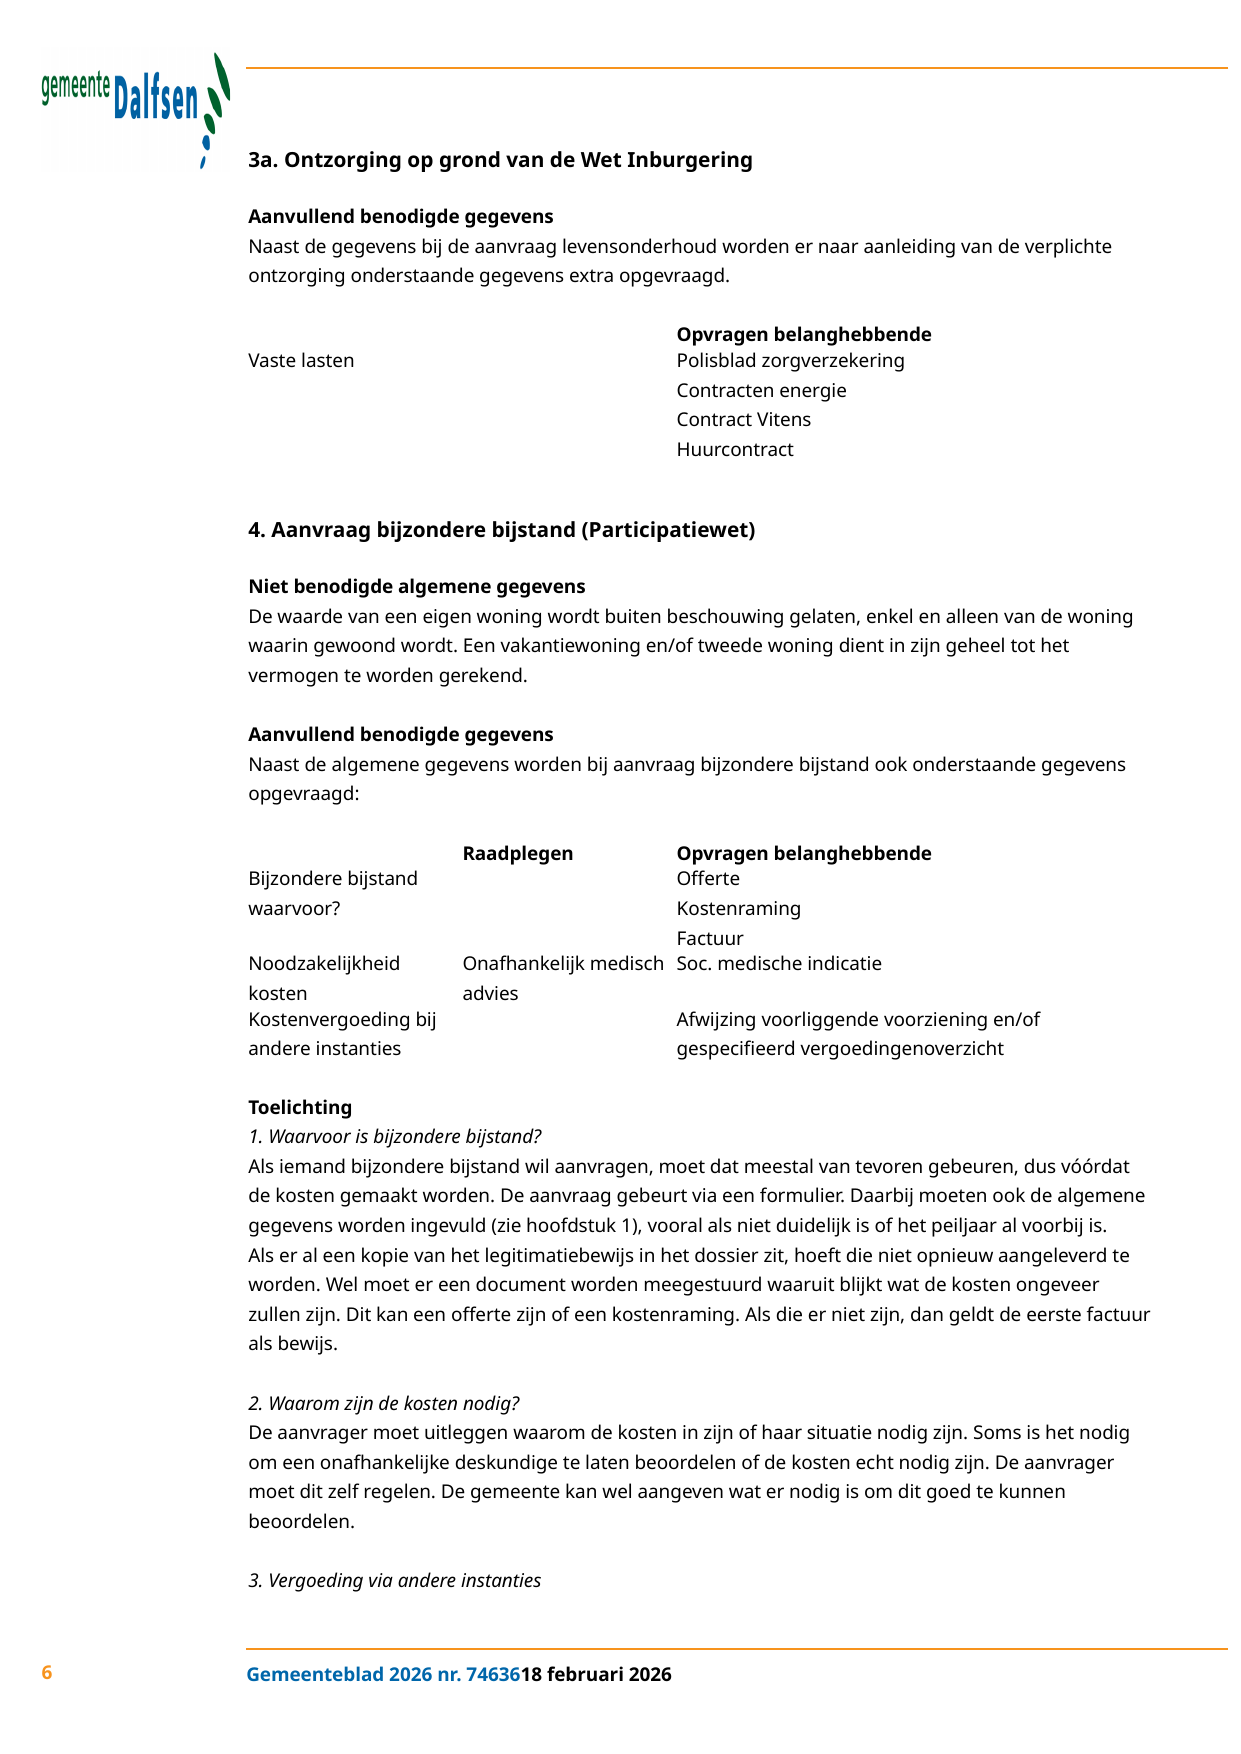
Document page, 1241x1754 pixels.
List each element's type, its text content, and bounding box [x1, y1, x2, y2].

text De aanvrager moet uitleggen waarom de kosten in zijn of haar situatie nodig zijn. Soms is het nodig om een onafhankelijke deskundige te laten beoordelen of de kosten echt nodig zijn. De aanvrager moet dit zelf regelen. De gemeente kan wel aangeven wat er nodig is om dit goed te kunnen beoordelen. [248, 1419, 1152, 1534]
text 4. Aanvraag bijzondere bijstand (Participatiewet) [248, 516, 1152, 544]
table_cell [462, 1006, 676, 1061]
text 2. Waarom zijn de kosten nodig? [248, 1390, 1152, 1416]
text Naast de algemene gegevens worden bij aanvraag bijzondere bijstand ook onderstaande gegevens opgevraagd: [248, 751, 1152, 806]
table_cell Offerte Kostenraming Factuur [676, 866, 1152, 951]
text 1. Waarvoor is bijzondere bijstand? [248, 1123, 1152, 1149]
table_cell Soc. medische indicatie [676, 951, 1152, 1006]
table_cell Noodzakelijkheid kosten [248, 951, 462, 1006]
table_cell Bijzondere bijstand waarvoor? [248, 866, 462, 951]
table_cell [462, 348, 676, 462]
table_cell Kostenvergoeding bij andere instanties [248, 1006, 462, 1061]
text De waarde van een eigen woning wordt buiten beschouwing gelaten, enkel en alleen van de woning waarin gewoond wordt. Een vakantiewoning en/of tweede woning dient in zijn geheel tot het vermogen te worden gerekend. [248, 603, 1152, 688]
table_header Opvragen belanghebbende [676, 840, 1152, 866]
table_header [462, 322, 676, 347]
text Toelichting [248, 1094, 1152, 1120]
table_header Raadplegen [462, 840, 676, 866]
table_cell Vaste lasten [248, 348, 462, 462]
table_cell [462, 866, 676, 951]
text Niet benodigde algemene gegevens [248, 573, 1152, 599]
table_header [248, 840, 462, 866]
table_cell Afwijzing voorliggende voorziening en/of gespecifieerd vergoedingenoverzicht [676, 1006, 1152, 1061]
table_header [248, 322, 462, 347]
text 3a. Ontzorging op grond van de Wet Inburgering [248, 145, 1152, 174]
picture [41, 47, 231, 172]
text Aanvullend benodigde gegevens [248, 721, 1152, 747]
text Aanvullend benodigde gegevens [248, 203, 1152, 229]
text Naast de gegevens bij de aanvraag levensonderhoud worden er naar aanleiding van de verplichte ontzorging onderstaande gegevens extra opgevraagd. [248, 233, 1152, 288]
text Als er al een kopie van het legitimatiebewijs in het dossier zit, hoeft die niet opnieuw aangeleverd te worden. Wel moet er een document worden meegestuurd waaruit blijkt wat de kosten ongeveer zullen zijn. Dit kan een offerte zijn of een kostenraming. Als die er niet zijn, dan geldt de eerste factuur als bewijs. [248, 1242, 1152, 1356]
text Als iemand bijzondere bijstand wil aanvragen, moet dat meestal van tevoren gebeuren, dus vóórdat de kosten gemaakt worden. De aanvraag gebeurt via een formulier. Daarbij moeten ook de algemene gegevens worden ingevuld (zie hoofdstuk 1), vooral als niet duidelijk is of het peiljaar al voorbij is. [248, 1153, 1152, 1238]
text 3. Vergoeding via andere instanties [248, 1567, 1152, 1593]
table_cell Onafhankelijk medisch advies [462, 951, 676, 1006]
table_header Opvragen belanghebbende [676, 322, 1152, 347]
table_cell Polisblad zorgverzekering Contracten energie Contract Vitens Huurcontract [676, 348, 1152, 462]
